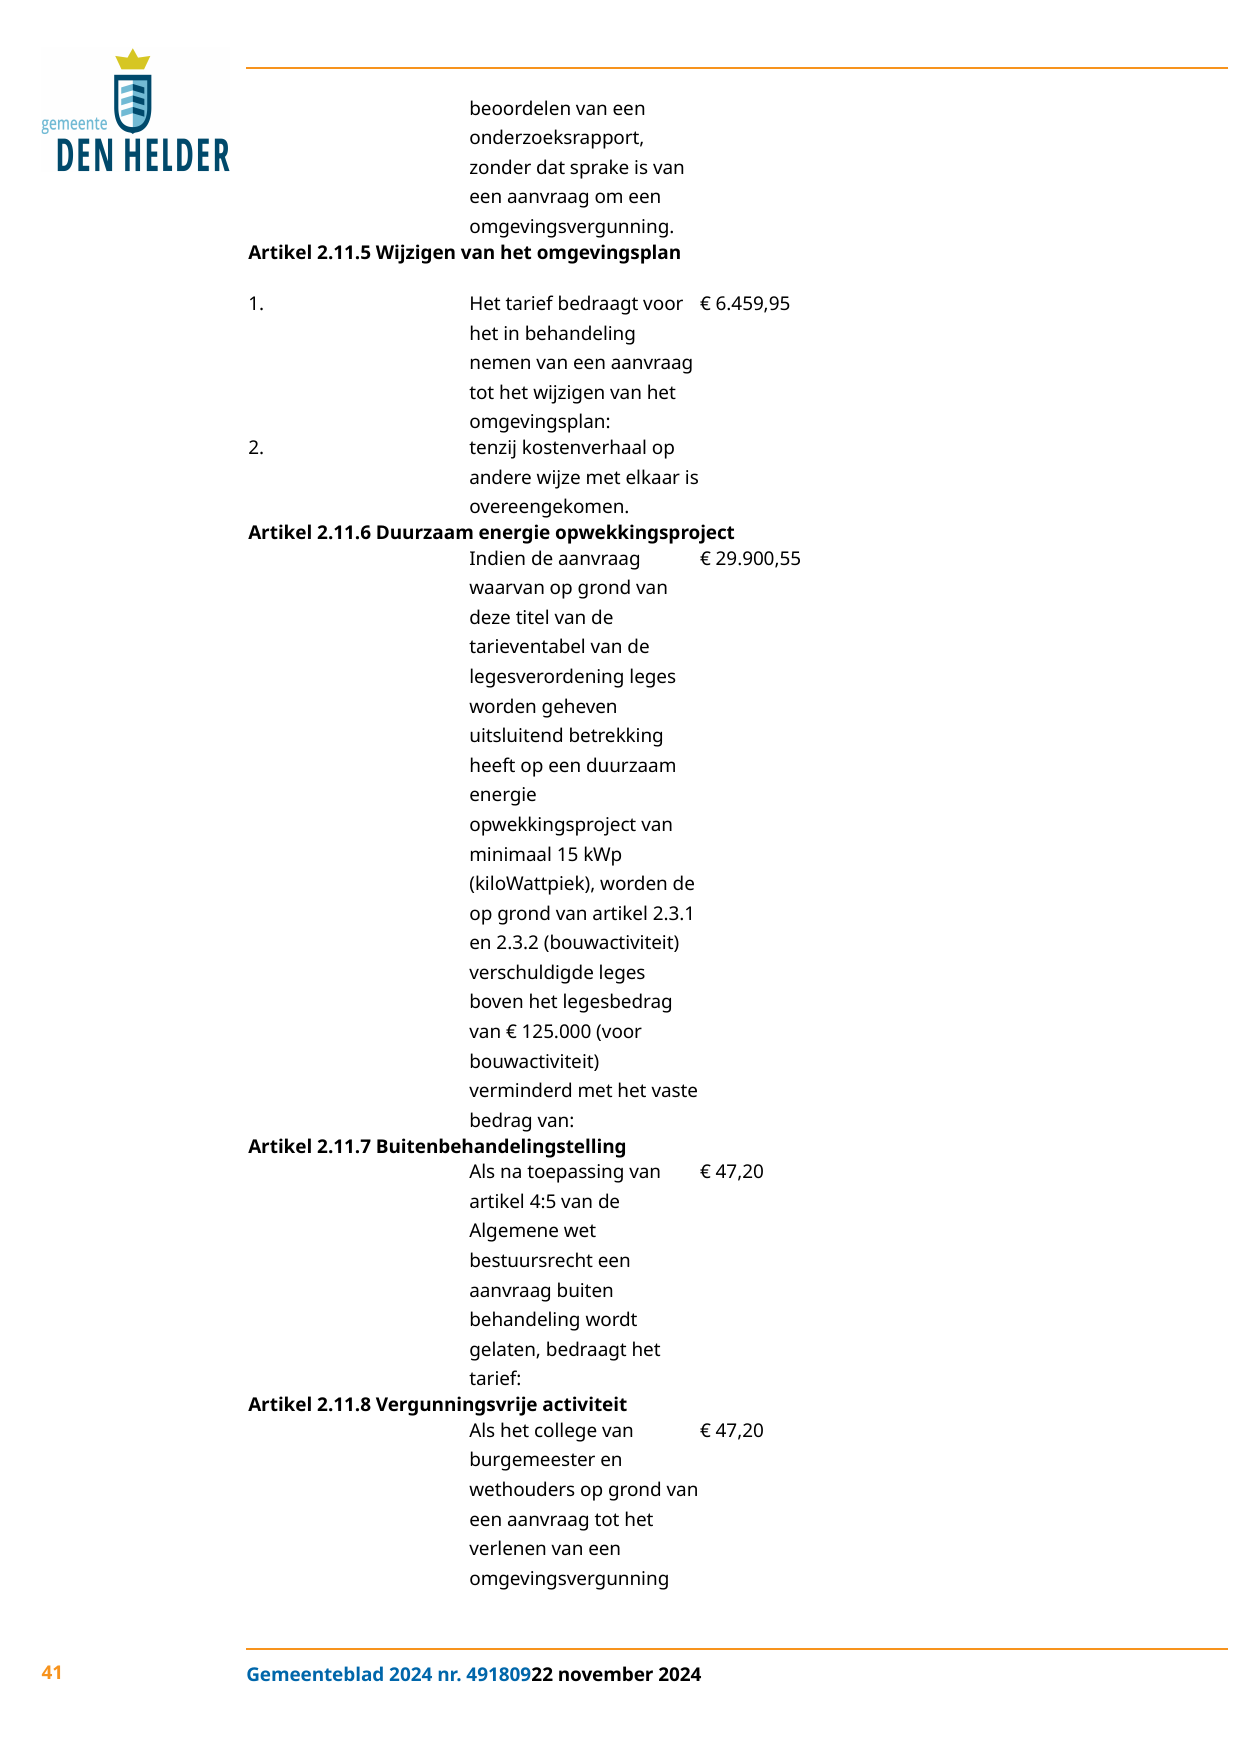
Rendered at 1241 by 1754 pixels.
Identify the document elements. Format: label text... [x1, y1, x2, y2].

picture [63, 144, 68, 165]
table_cell Artikel 2.11.7 Buitenbehandelingstelling [248, 1133, 1152, 1158]
picture [220, 160, 224, 172]
table_cell Artikel 2.11.6 Duurzaam energie opwekkingsproject [248, 519, 1152, 545]
picture [41, 47, 231, 172]
table_cell [931, 290, 1152, 434]
table_cell [248, 1159, 469, 1391]
table_cell Het tarief bedraagt voor het in behandeling nemen van een aanvraag tot het wijzigen van het omgevingsplan: [469, 290, 700, 434]
table_cell [700, 95, 931, 239]
table_cell [248, 1417, 469, 1591]
picture [100, 154, 106, 172]
table_cell Als na toepassing van artikel 4:5 van de Algemene wet bestuursrecht een aanvraag buiten behandeling wordt gelaten, bedraagt het tarief: [469, 1159, 700, 1391]
table_cell [469, 265, 700, 290]
table_cell Indien de aanvraag waarvan op grond van deze titel van de tarieventabel van de legesverordening leges worden geheven uitsluitend betrekking heeft op een duurzaam energie opwekkingsproject van minimaal 15 kWp (kiloWattpiek), worden de op grond van artikel 2.3.1 en 2.3.2 (bouwactiviteit) verschuldigde leges boven het legesbedrag van € 125.000 (voor bouwactiviteit) verminderd met het vaste bedrag van: [469, 545, 700, 1133]
table_cell 1. [248, 290, 469, 434]
table_cell € 47,20 [700, 1159, 931, 1391]
table_cell beoordelen van een onderzoeksrapport, zonder dat sprake is van een aanvraag om een omgevingsvergunning. [469, 95, 700, 239]
table_cell [700, 265, 931, 290]
table_cell Artikel 2.11.8 Vergunningsvrije activiteit [248, 1391, 1152, 1417]
table_cell 2. [248, 434, 469, 519]
table_cell [931, 265, 1152, 290]
table_cell [248, 265, 469, 290]
table_cell tenzij kostenverhaal op andere wijze met elkaar is overeengekomen. [469, 434, 700, 519]
table_cell [931, 1417, 1152, 1591]
table_cell [931, 95, 1152, 239]
table_cell € 29.900,55 [700, 545, 931, 1133]
table_cell [931, 1159, 1152, 1391]
table_cell € 6.459,95 [700, 290, 931, 434]
table_cell [931, 545, 1152, 1133]
picture [182, 144, 187, 165]
table_cell € 47,20 [700, 1417, 931, 1591]
table_cell [248, 95, 469, 239]
picture [130, 157, 135, 172]
table_cell [248, 545, 469, 1133]
table_cell [931, 434, 1152, 519]
table_cell [700, 434, 931, 519]
table_cell Artikel 2.11.5 Wijzigen van het omgevingsplan [248, 239, 1152, 264]
table_cell Als het college van burgemeester en wethouders op grond van een aanvraag tot het verlenen van een omgevingsvergunning [469, 1417, 700, 1591]
